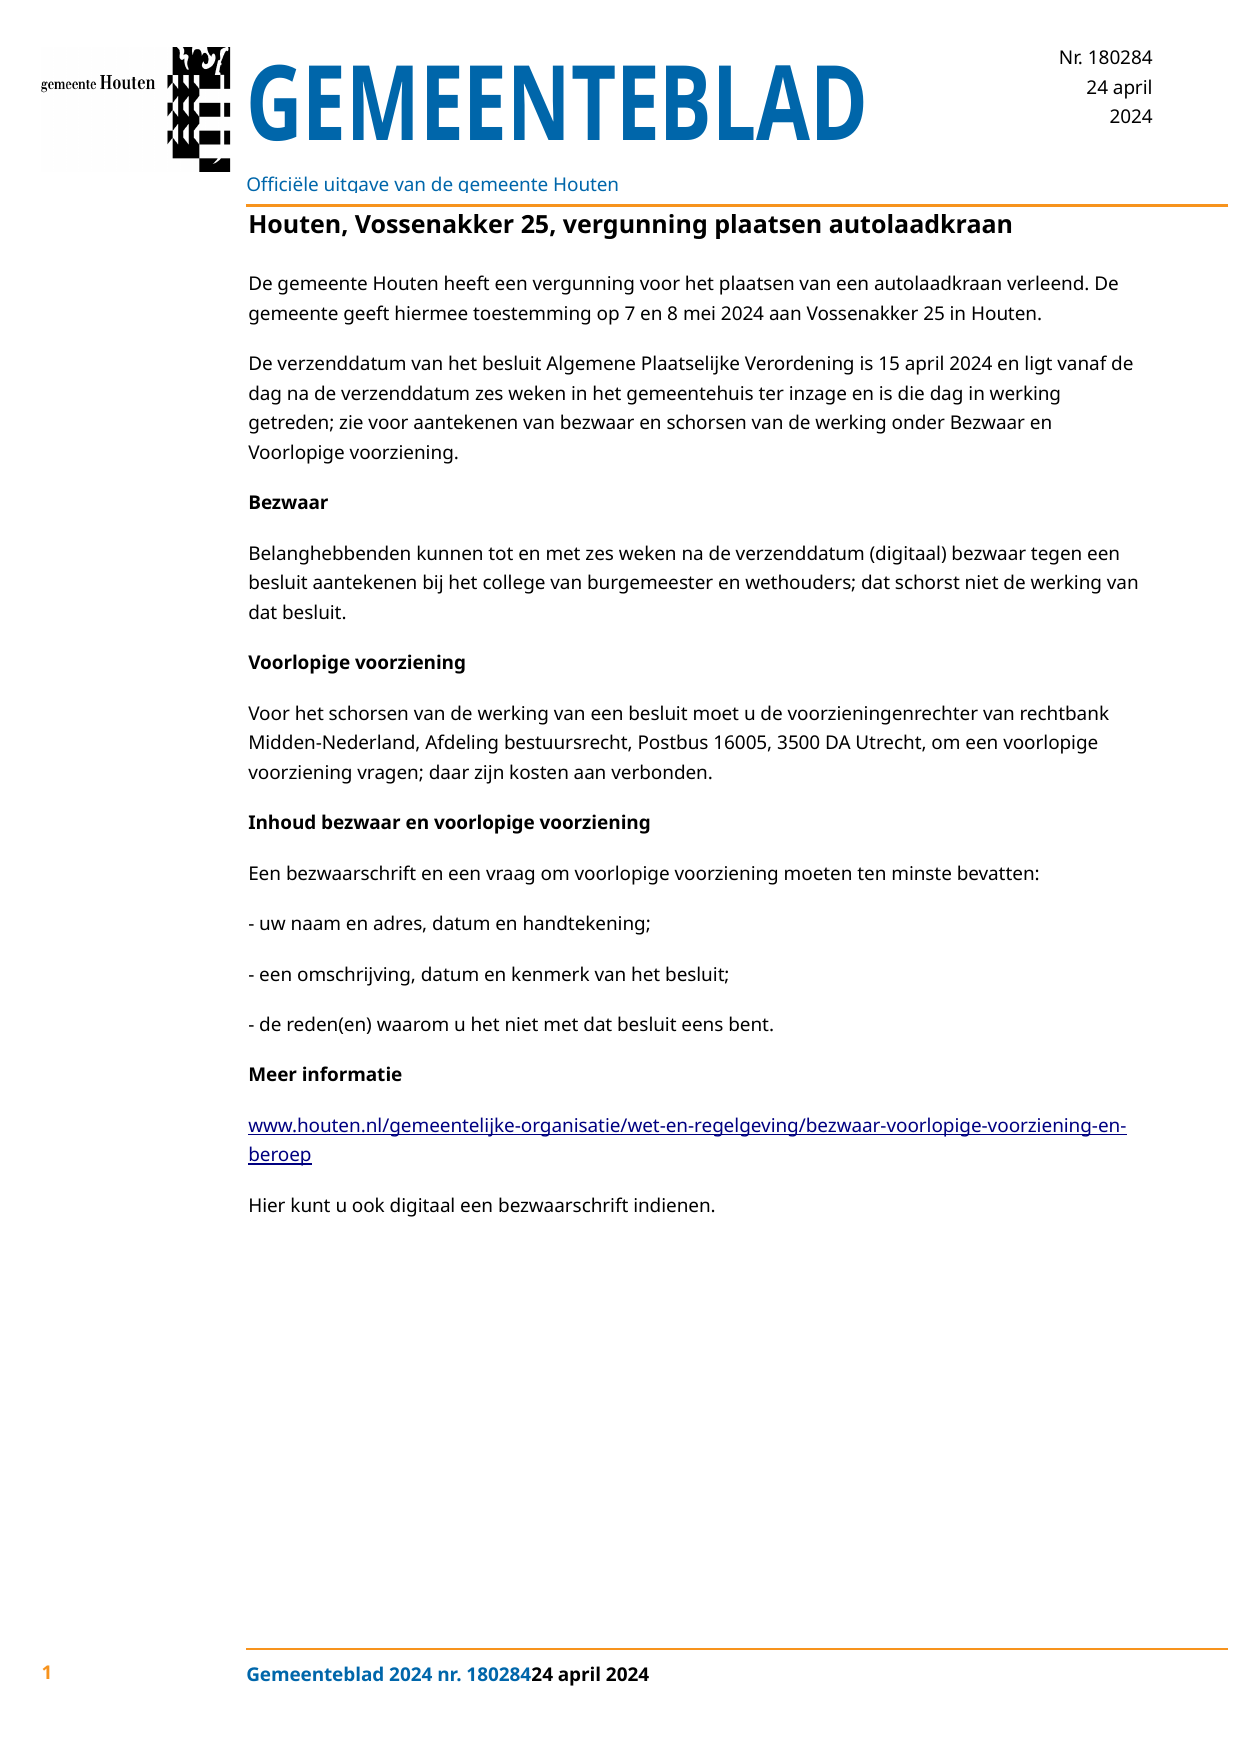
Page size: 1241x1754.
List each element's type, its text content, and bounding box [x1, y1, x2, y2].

text Een bezwaarschrift en een vraag om voorlopige voorziening moeten ten minste bevatten: [248, 860, 1152, 886]
text De verzenddatum van het besluit Algemene Plaatselijke Verordening is 15 april 2024 en ligt vanaf de dag na de verzenddatum zes weken in het gemeentehuis ter inzage en is die dag in werking getreden; zie voor aantekenen van bezwaar en schorsen van de werking onder Bezwaar en Voorlopige voorziening. [248, 350, 1152, 465]
text - een omschrijving, datum en kenmerk van het besluit; [248, 961, 1152, 986]
picture [41, 47, 231, 172]
text Inhoud bezwaar en voorlopige voorziening [248, 809, 1152, 835]
text Meer informatie [248, 1062, 1152, 1087]
text Voor het schorsen van de werking van een besluit moet u de voorzieningenrechter van rechtbank Midden-Nederland, Afdeling bestuursrecht, Postbus 16005, 3500 DA Utrecht, om een voorlopige voorziening vragen; daar zijn kosten aan verbonden. [248, 700, 1152, 785]
text Hier kunt u ook digitaal een bezwaarschrift indienen. [248, 1192, 1152, 1218]
text - de reden(en) waarom u het niet met dat besluit eens bent. [248, 1011, 1152, 1037]
text - uw naam en adres, datum en handtekening; [248, 910, 1152, 936]
text Houten, Vossenakker 25, vergunning plaatsen autolaadkraan [248, 207, 1152, 241]
text Voorlopige voorziening [248, 649, 1152, 675]
text www.houten.nl/gemeentelijke-organisatie/wet-en-regelgeving/bezwaar-voorlopige-voorziening-en-beroep [248, 1112, 1152, 1167]
text Belanghebbenden kunnen tot en met zes weken na de verzenddatum (digitaal) bezwaar tegen een besluit aantekenen bij het college van burgemeester en wethouders; dat schorst niet de werking van dat besluit. [248, 540, 1152, 625]
text Bezwaar [248, 489, 1152, 515]
text De gemeente Houten heeft een vergunning voor het plaatsen van een autolaadkraan verleend. De gemeente geeft hiermee toestemming op 7 en 8 mei 2024 aan Vossenakker 25 in Houten. [248, 270, 1152, 326]
